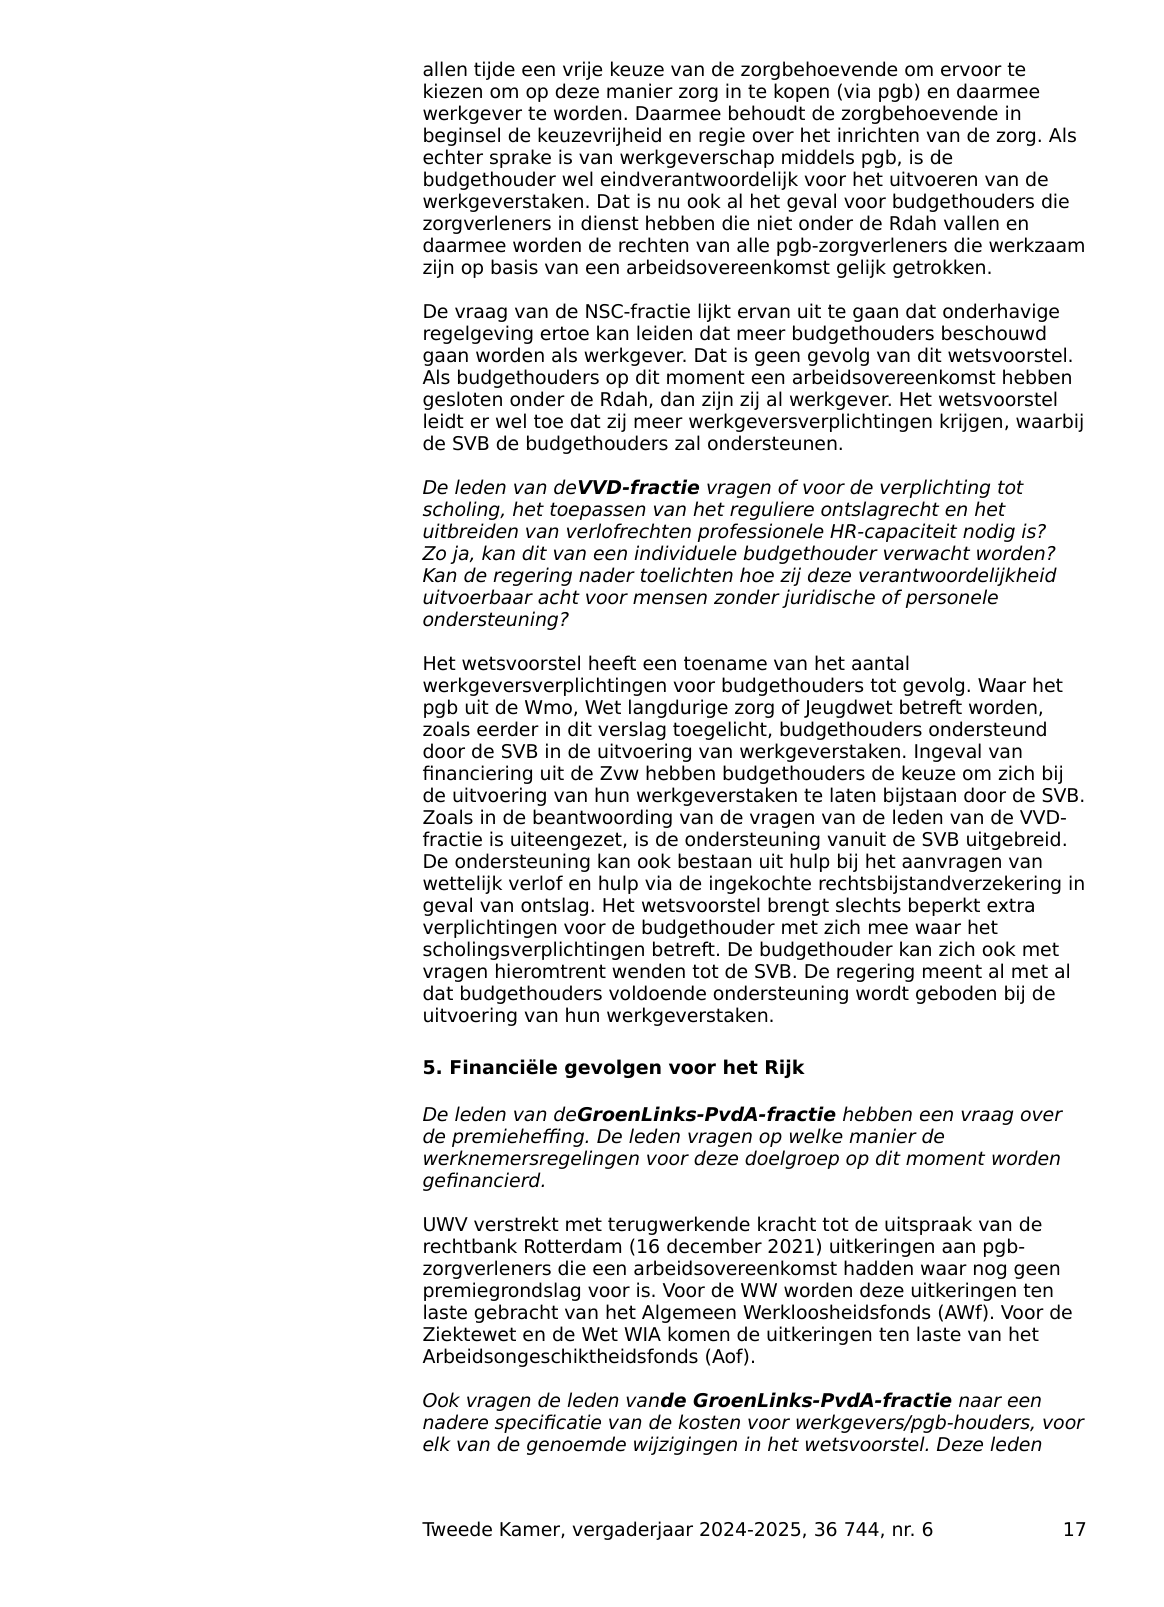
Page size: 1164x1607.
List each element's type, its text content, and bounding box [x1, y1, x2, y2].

text allen tijde een vrije keuze van de zorgbehoevende om ervoor te kiezen om op deze manier zorg in te kopen (via pgb) en daarmee werkgever te worden. Daarmee behoudt de zorgbehoevende in beginsel de keuzevrijheid en regie over het inrichten van de zorg. Als echter sprake is van werkgeverschap middels pgb, is de budgethouder wel eindverantwoordelijk voor het uitvoeren van de werkgeverstaken. Dat is nu ook al het geval voor budgethouders die zorgverleners in dienst hebben die niet onder de Rdah vallen en daarmee worden de rechten van alle pgb-zorgverleners die werkzaam zijn op basis van een arbeidsovereenkomst gelijk getrokken. [422, 59, 1087, 279]
text UWV verstrekt met terugwerkende kracht tot de uitspraak van de rechtbank Rotterdam (16 december 2021) uitkeringen aan pgb-zorgverleners die een arbeidsovereenkomst hadden waar nog geen premiegrondslag voor is. Voor de WW worden deze uitkeringen ten laste gebracht van het Algemeen Werkloosheidsfonds (AWf). Voor de Ziektewet en de Wet WIA komen de uitkeringen ten laste van het Arbeidsongeschiktheidsfonds (Aof). [422, 1214, 1087, 1368]
text Ook vragen de leden vande GroenLinks-PvdA-fractie naar een nadere specificatie van de kosten voor werkgevers/pgb-houders, voor elk van de genoemde wijzigingen in het wetsvoorstel. Deze leden [422, 1390, 1087, 1456]
text De leden van deVVD-fractie vragen of voor de verplichting tot scholing, het toepassen van het reguliere ontslagrecht en het uitbreiden van verlofrechten professionele HR-capaciteit nodig is? [422, 477, 1087, 543]
text De leden van deGroenLinks-PvdA-fractie hebben een vraag over de premieheffing. De leden vragen op welke manier de werknemersregelingen voor deze doelgroep op dit moment worden gefinancierd. [422, 1104, 1087, 1192]
text De vraag van de NSC-fractie lijkt ervan uit te gaan dat onderhavige regelgeving ertoe kan leiden dat meer budgethouders beschouwd gaan worden als werkgever. Dat is geen gevolg van dit wetsvoorstel. Als budgethouders op dit moment een arbeidsovereenkomst hebben gesloten onder de Rdah, dan zijn zij al werkgever. Het wetsvoorstel leidt er wel toe dat zij meer werkgeversverplichtingen krijgen, waarbij de SVB de budgethouders zal ondersteunen. [422, 301, 1087, 455]
subtitle 5. Financiële gevolgen voor het Rijk [422, 1057, 1087, 1079]
text Zo ja, kan dit van een individuele budgethouder verwacht worden? Kan de regering nader toelichten hoe zij deze verantwoordelijkheid uitvoerbaar acht voor mensen zonder juridische of personele ondersteuning? [422, 543, 1087, 631]
text Het wetsvoorstel heeft een toename van het aantal werkgeversverplichtingen voor budgethouders tot gevolg. Waar het pgb uit de Wmo, Wet langdurige zorg of Jeugdwet betreft worden, zoals eerder in dit verslag toegelicht, budgethouders ondersteund door de SVB in de uitvoering van werkgeverstaken. Ingeval van financiering uit de Zvw hebben budgethouders de keuze om zich bij de uitvoering van hun werkgeverstaken te laten bijstaan door de SVB. Zoals in de beantwoording van de vragen van de leden van de VVD-fractie is uiteengezet, is de ondersteuning vanuit de SVB uitgebreid. De ondersteuning kan ook bestaan uit hulp bij het aanvragen van wettelijk verlof en hulp via de ingekochte rechtsbijstandverzekering in geval van ontslag. Het wetsvoorstel brengt slechts beperkt extra verplichtingen voor de budgethouder met zich mee waar het scholingsverplichtingen betreft. De budgethouder kan zich ook met vragen hieromtrent wenden tot de SVB. De regering meent al met al dat budgethouders voldoende ondersteuning wordt geboden bij de uitvoering van hun werkgeverstaken. [422, 653, 1087, 1027]
